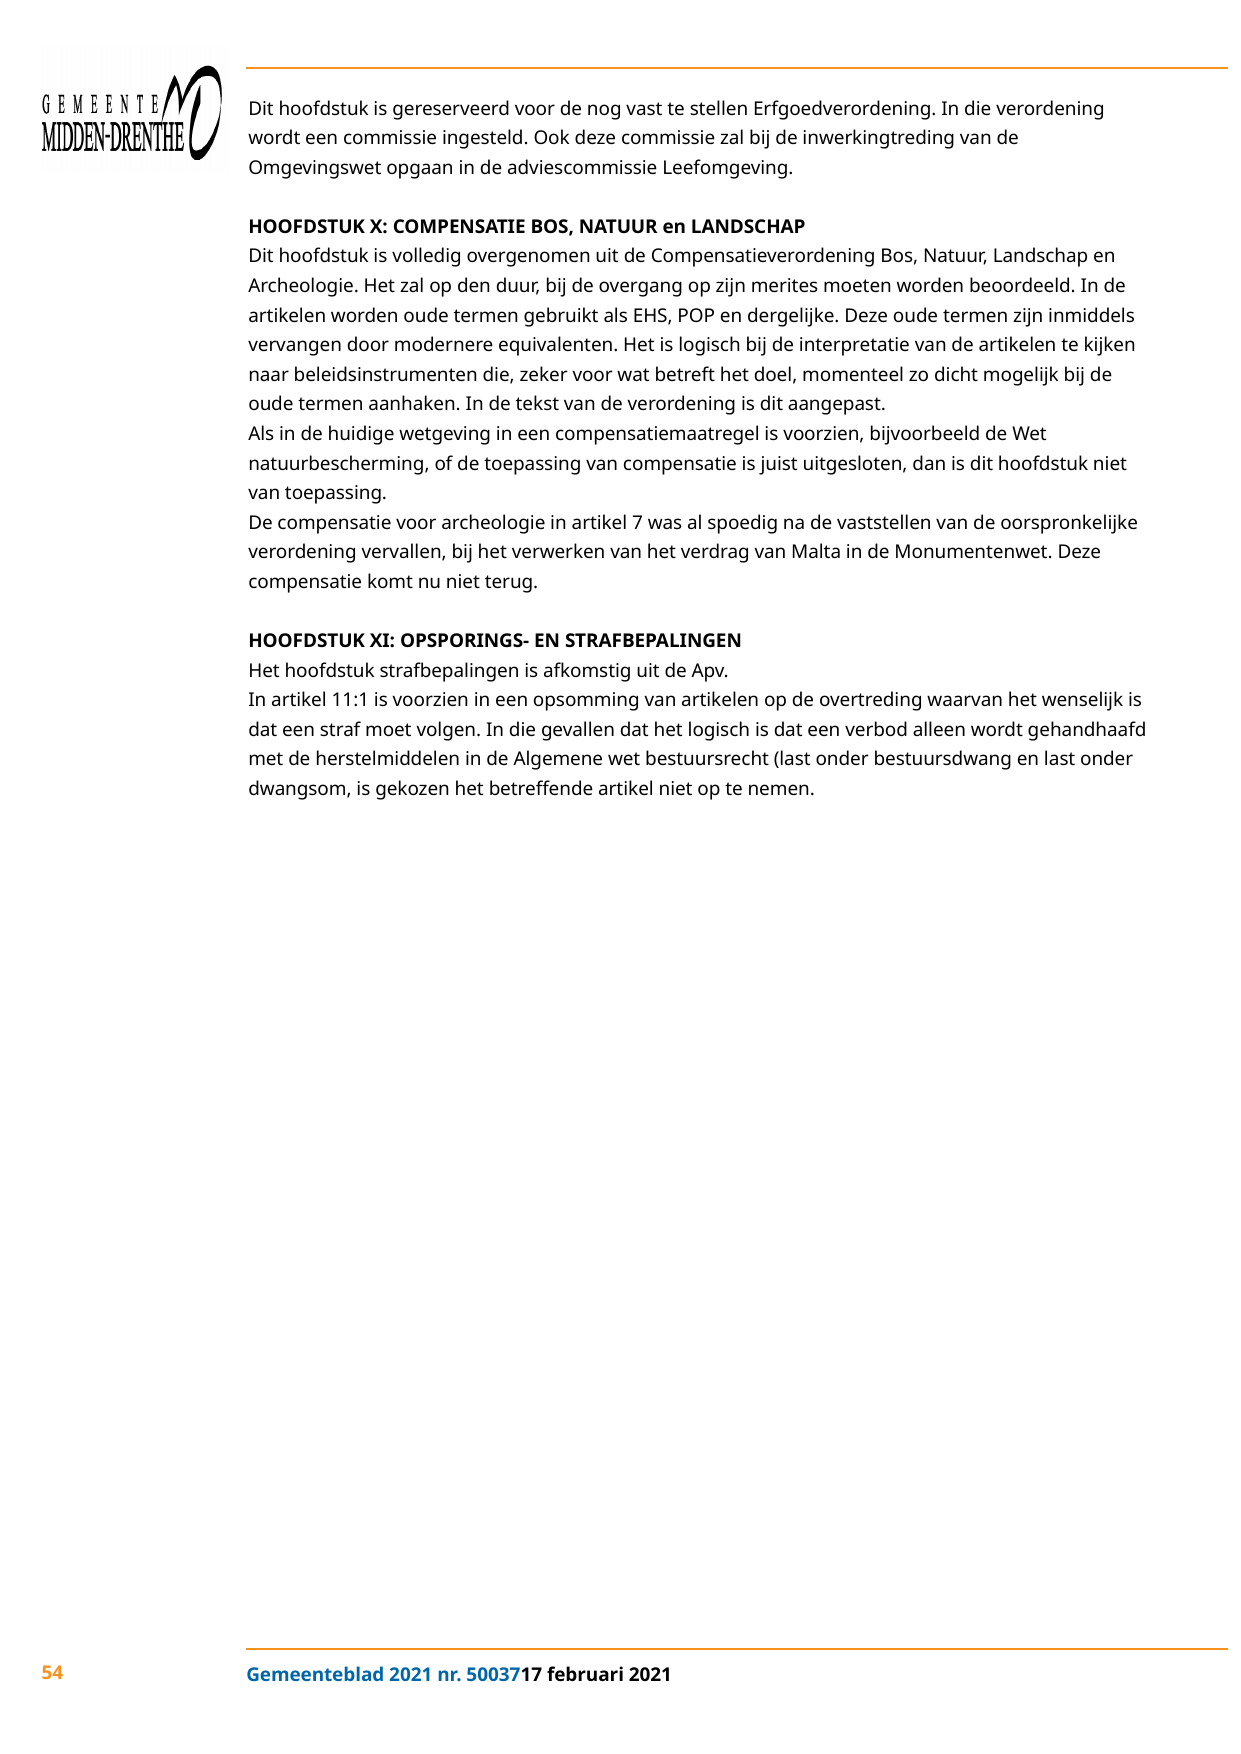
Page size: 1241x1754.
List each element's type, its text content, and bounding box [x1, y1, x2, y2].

text Het hoofdstuk strafbepalingen is afkomstig uit de Apv. [248, 657, 1152, 683]
picture [41, 47, 231, 172]
text Dit hoofdstuk is volledig overgenomen uit de Compensatieverordening Bos, Natuur, Landschap en Archeologie. Het zal op den duur, bij de overgang op zijn merites moeten worden beoordeeld. In de artikelen worden oude termen gebruikt als EHS, POP en dergelijke. Deze oude termen zijn inmiddels vervangen door modernere equivalenten. Het is logisch bij de interpretatie van de artikelen te kijken naar beleidsinstrumenten die, zeker voor wat betreft het doel, momenteel zo dicht mogelijk bij de oude termen aanhaken. In de tekst van de verordening is dit aangepast. [248, 243, 1152, 416]
text In artikel 11:1 is voorzien in een opsomming van artikelen op de overtreding waarvan het wenselijk is dat een straf moet volgen. In die gevallen dat het logisch is dat een verbod alleen wordt gehandhaafd met de herstelmiddelen in de Algemene wet bestuursrecht (last onder bestuursdwang en last onder dwangsom, is gekozen het betreffende artikel niet op te nemen. [248, 686, 1152, 801]
text HOOFDSTUK X: COMPENSATIE BOS, NATUUR en LANDSCHAP [248, 213, 1152, 239]
text HOOFDSTUK XI: OPSPORINGS- EN STRAFBEPALINGEN [248, 627, 1152, 653]
text De compensatie voor archeologie in artikel 7 was al spoedig na de vaststellen van de oorspronkelijke verordening vervallen, bij het verwerken van het verdrag van Malta in de Monumentenwet. Deze compensatie komt nu niet terug. [248, 509, 1152, 594]
text Dit hoofdstuk is gereserveerd voor de nog vast te stellen Erfgoedverordening. In die verordening wordt een commissie ingesteld. Ook deze commissie zal bij de inwerkingtreding van de Omgevingswet opgaan in de adviescommissie Leefomgeving. [248, 95, 1152, 180]
text Als in de huidige wetgeving in een compensatiemaatregel is voorzien, bijvoorbeeld de Wet natuurbescherming, of de toepassing van compensatie is juist uitgesloten, dan is dit hoofdstuk niet van toepassing. [248, 420, 1152, 505]
